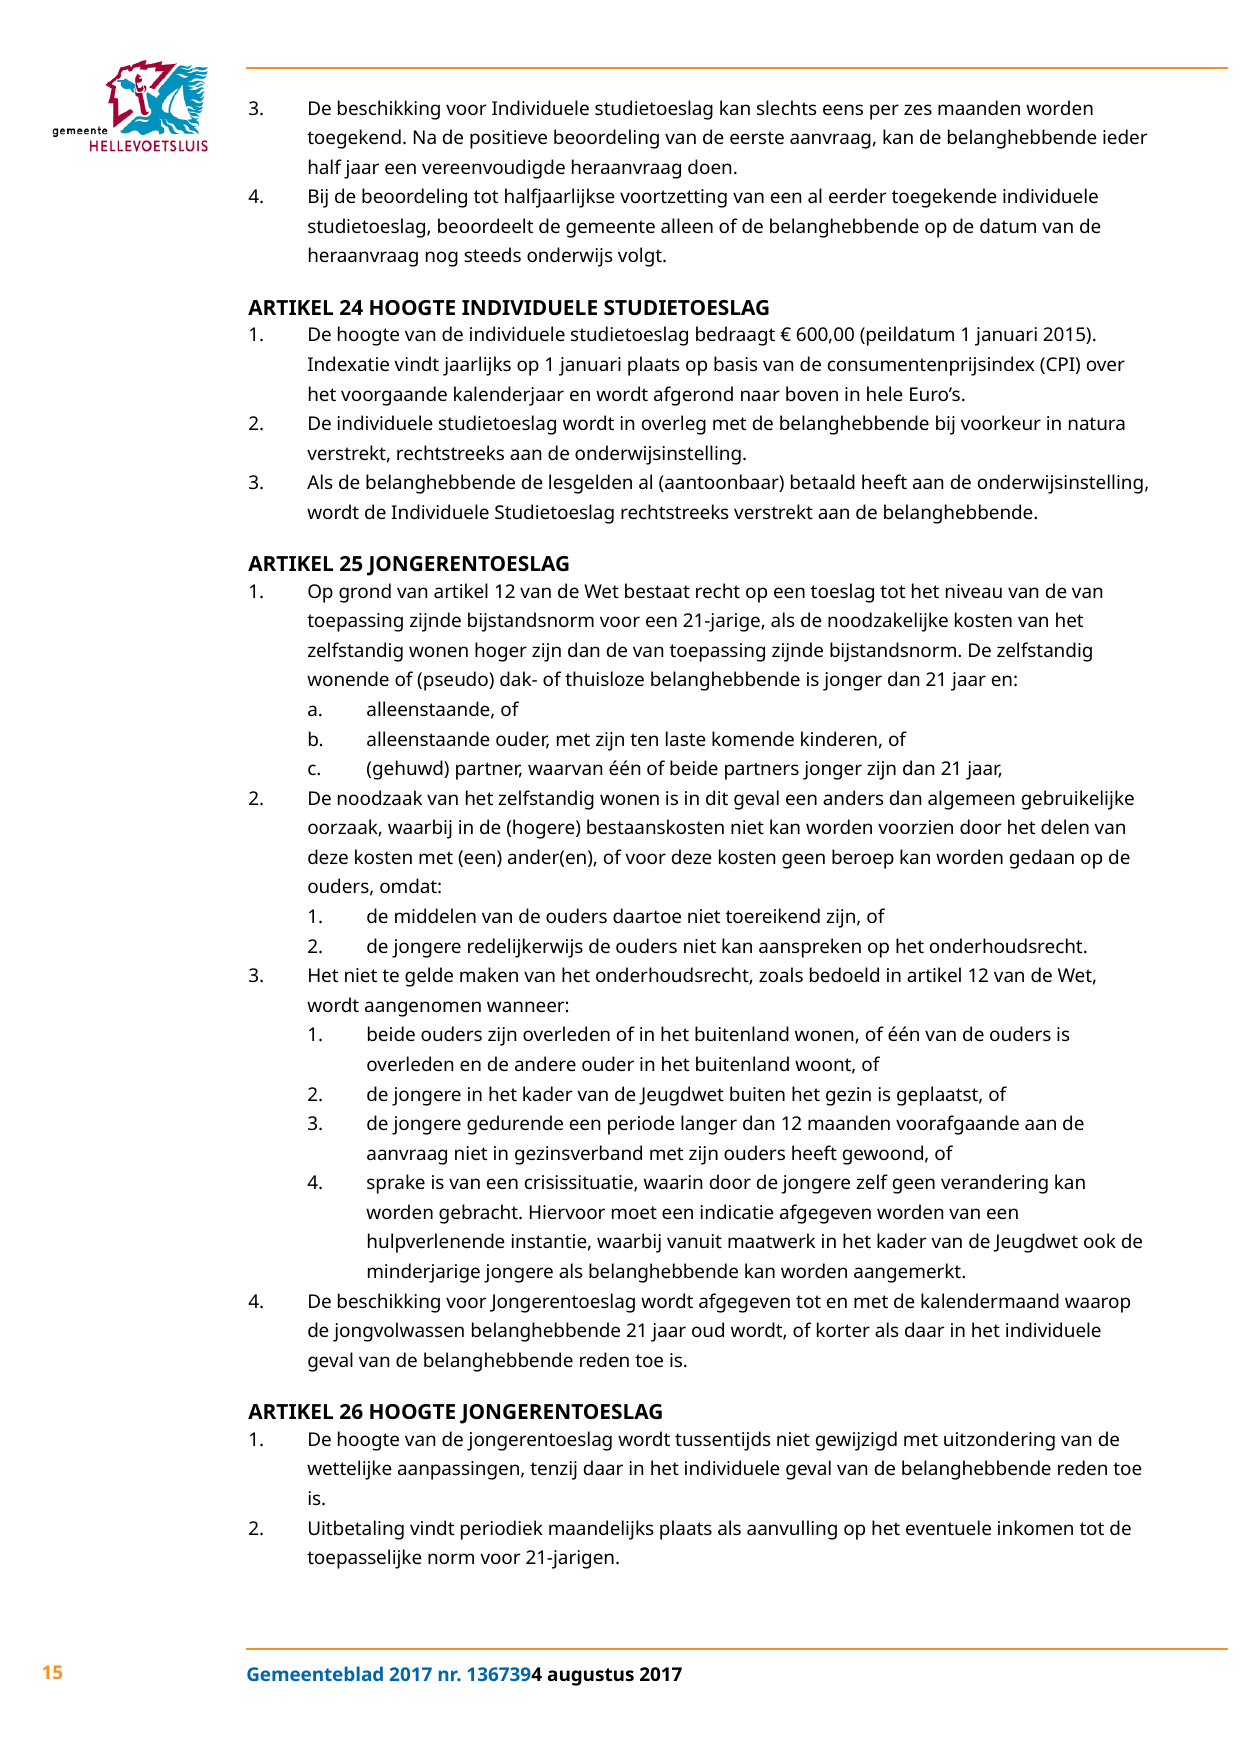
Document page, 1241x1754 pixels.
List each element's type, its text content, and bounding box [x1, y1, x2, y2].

list de jongere gedurende een periode langer dan 12 maanden voorafgaande aan de aanvraag niet in gezinsverband met zijn ouders heeft gewoond, of [307, 1110, 1152, 1166]
list de middelen van de ouders daartoe niet toereikend zijn, of [307, 903, 1152, 929]
list Op grond van artikel 12 van de Wet bestaat recht op een toeslag tot het niveau van de van toepassing zijnde bijstandsnorm voor een 21-jarige, als de noodzakelijke kosten van het zelfstandig wonen hoger zijn dan de van toepassing zijnde bijstandsnorm. De zelfstandig wonende of (pseudo) dak- of thuisloze belanghebbende is jonger dan 21 jaar en: [248, 578, 1152, 692]
list Het niet te gelde maken van het onderhoudsrecht, zoals bedoeld in artikel 12 van de Wet, wordt aangenomen wanneer: [248, 962, 1152, 1018]
list beide ouders zijn overleden of in het buitenland wonen, of één van de ouders is overleden en de andere ouder in het buitenland woont, of [307, 1022, 1152, 1077]
text ARTIKEL 24 HOOGTE INDIVIDUELE STUDIETOESLAG [248, 293, 1152, 322]
list alleenstaande ouder, met zijn ten laste komende kinderen, of [307, 726, 1152, 752]
list alleenstaande, of [307, 696, 1152, 722]
list Als de belanghebbende de lesgelden al (aantoonbaar) betaald heeft aan de onderwijsinstelling, wordt de Individuele Studietoeslag rechtstreeks verstrekt aan de belanghebbende. [248, 469, 1152, 525]
list de jongere redelijkerwijs de ouders niet kan aanspreken op het onderhoudsrecht. [307, 933, 1152, 959]
list De hoogte van de individuele studietoeslag bedraagt € 600,00 (peildatum 1 januari 2015). Indexatie vindt jaarlijks op 1 januari plaats op basis van de consumentenprijsindex (CPI) over het voorgaande kalenderjaar en wordt afgerond naar boven in hele Euro’s. [248, 322, 1152, 406]
list Uitbetaling vindt periodiek maandelijks plaats als aanvulling op het eventuele inkomen tot de toepasselijke norm voor 21-jarigen. [248, 1515, 1152, 1570]
text ARTIKEL 26 HOOGTE JONGERENTOESLAG [248, 1397, 1152, 1426]
list De beschikking voor Jongerentoeslag wordt afgegeven tot en met de kalendermaand waarop de jongvolwassen belanghebbende 21 jaar oud wordt, of korter als daar in het individuele geval van de belanghebbende reden toe is. [248, 1288, 1152, 1373]
list De hoogte van de jongerentoeslag wordt tussentijds niet gewijzigd met uitzondering van de wettelijke aanpassingen, tenzij daar in het individuele geval van de belanghebbende reden toe is. [248, 1426, 1152, 1511]
picture [41, 47, 231, 172]
list de jongere in het kader van de Jeugdwet buiten het gezin is geplaatst, of [307, 1081, 1152, 1107]
list De individuele studietoeslag wordt in overleg met de belanghebbende bij voorkeur in natura verstrekt, rechtstreeks aan de onderwijsinstelling. [248, 410, 1152, 466]
text ARTIKEL 25 JONGERENTOESLAG [248, 549, 1152, 578]
list (gehuwd) partner, waarvan één of beide partners jonger zijn dan 21 jaar, [307, 755, 1152, 781]
list sprake is van een crisissituatie, waarin door de jongere zelf geen verandering kan worden gebracht. Hiervoor moet een indicatie afgegeven worden van een hulpverlenende instantie, waarbij vanuit maatwerk in het kader van de Jeugdwet ook de minderjarige jongere als belanghebbende kan worden aangemerkt. [307, 1169, 1152, 1284]
list De noodzaak van het zelfstandig wonen is in dit geval een anders dan algemeen gebruikelijke oorzaak, waarbij in de (hogere) bestaanskosten niet kan worden voorzien door het delen van deze kosten met (een) ander(en), of voor deze kosten geen beroep kan worden gedaan op de ouders, omdat: [248, 785, 1152, 899]
list De beschikking voor Individuele studietoeslag kan slechts eens per zes maanden worden toegekend. Na de positieve beoordeling van de eerste aanvraag, kan de belanghebbende ieder half jaar een vereenvoudigde heraanvraag doen. [248, 95, 1152, 180]
list Bij de beoordeling tot halfjaarlijkse voortzetting van een al eerder toegekende individuele studietoeslag, beoordeelt de gemeente alleen of de belanghebbende op de datum van de heraanvraag nog steeds onderwijs volgt. [248, 183, 1152, 268]
